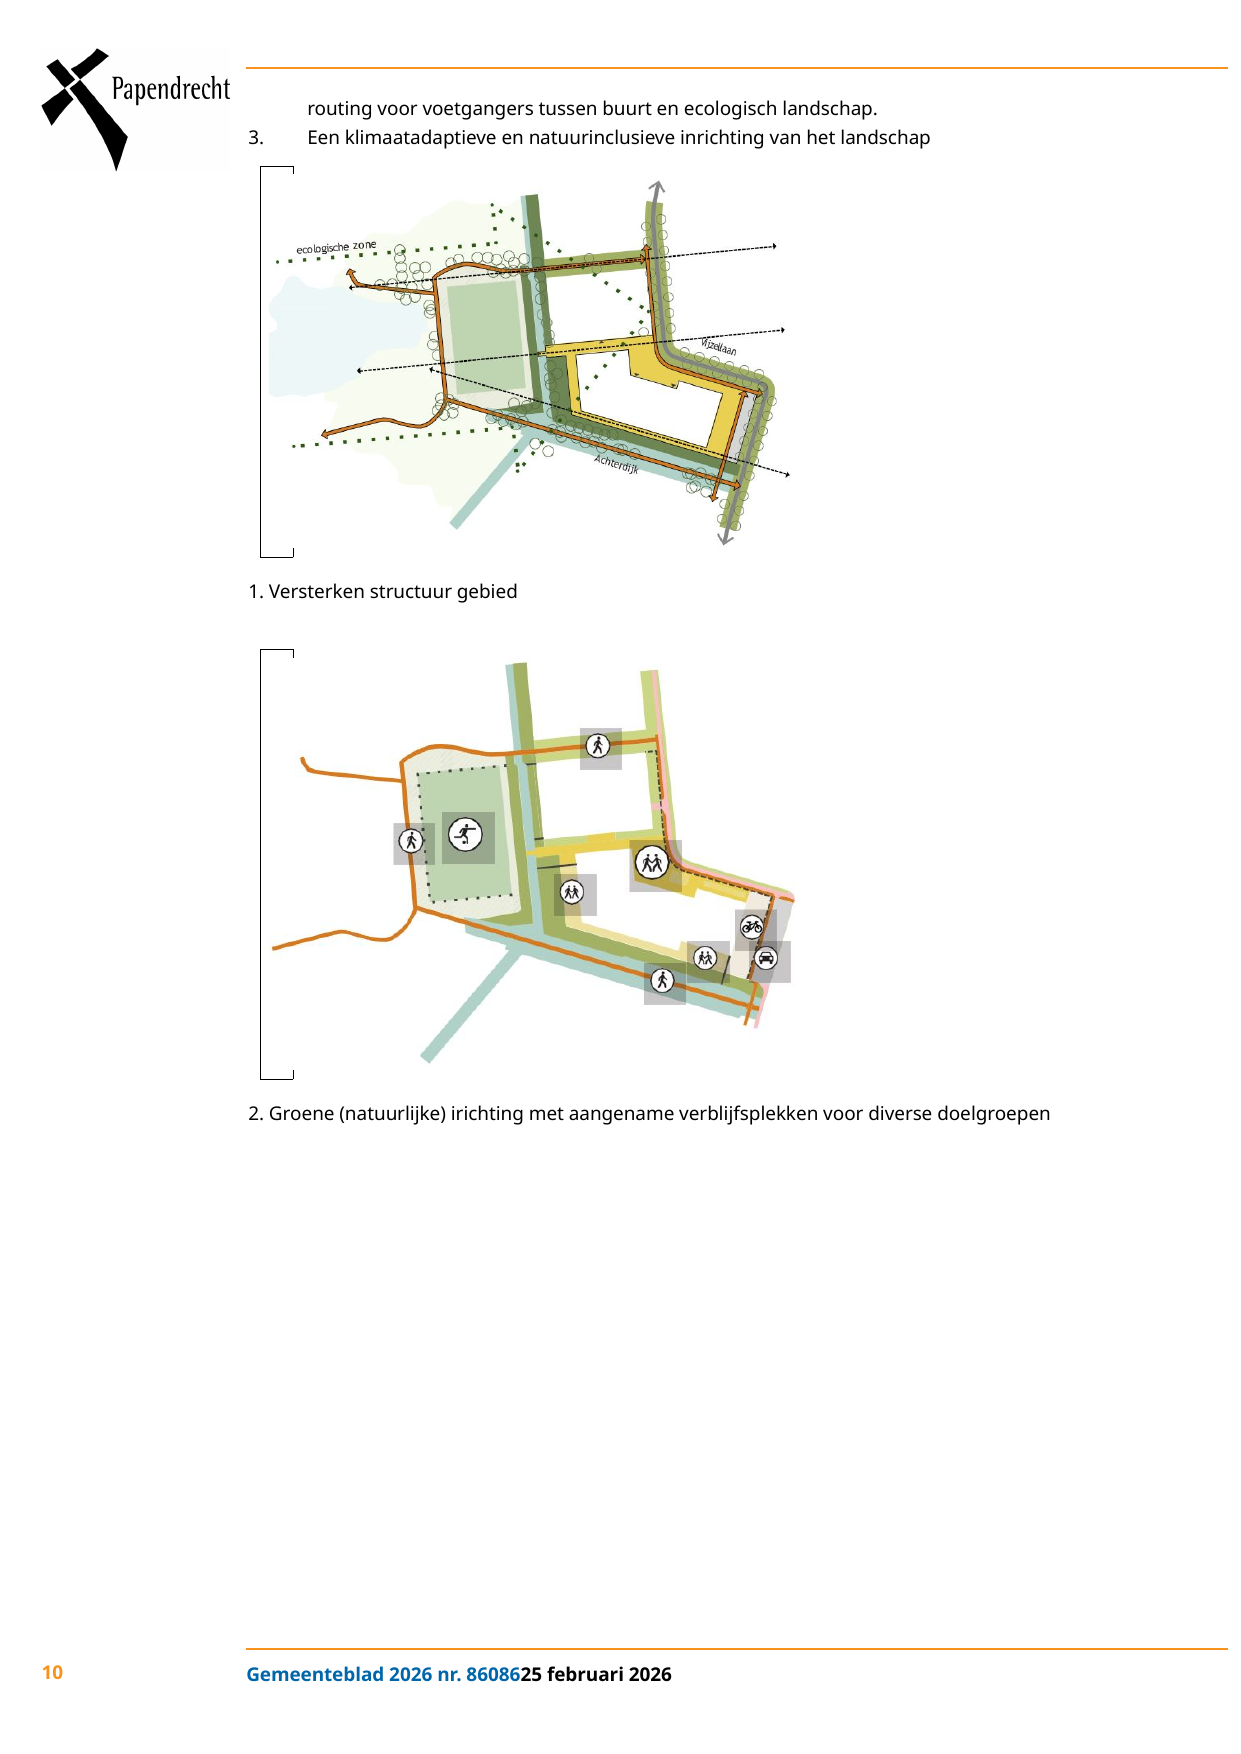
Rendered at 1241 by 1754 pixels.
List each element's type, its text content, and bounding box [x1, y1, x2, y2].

list routing voor voetgangers tussen buurt en ecologisch landschap. [248, 95, 1152, 121]
text 1. Versterken structuur gebied [248, 578, 1152, 604]
text 2. Groene (natuurlijke) irichting met aangename verblijfsplekken voor diverse doelgroepen [248, 1100, 1152, 1126]
list Een klimaatadaptieve en natuurinclusieve inrichting van het landschap [248, 124, 1152, 150]
picture [268, 658, 801, 1070]
picture [268, 174, 801, 548]
picture [41, 47, 231, 172]
